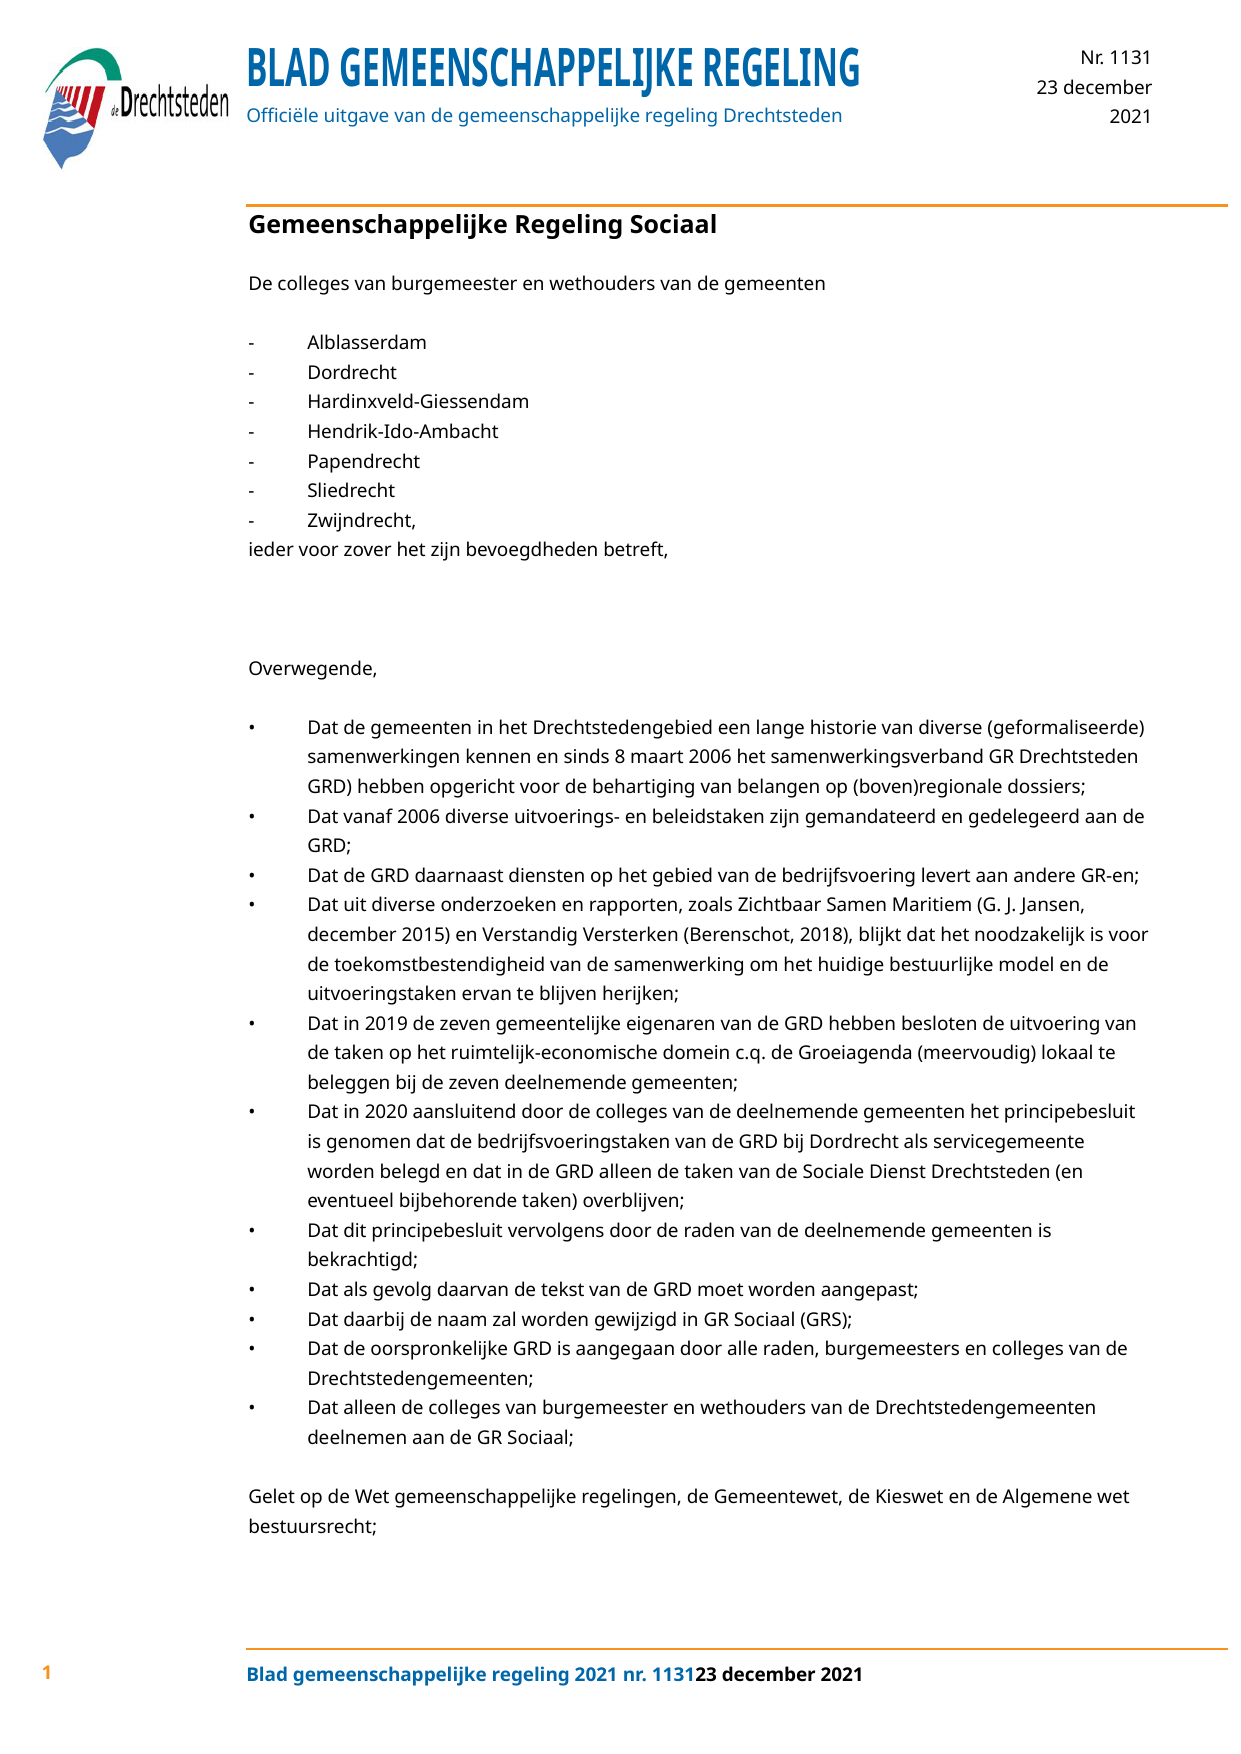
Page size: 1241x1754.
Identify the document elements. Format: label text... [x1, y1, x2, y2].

text Gelet op de Wet gemeenschappelijke regelingen, de Gemeentewet, de Kieswet en de Algemene wet bestuursrecht; [248, 1483, 1152, 1538]
list Dordrecht [248, 359, 1152, 385]
picture [41, 47, 231, 172]
text Gemeenschappelijke Regeling Sociaal [248, 207, 1152, 241]
list Dat de gemeenten in het Drechtstedengebied een lange historie van diverse (geformaliseerde) samenwerkingen kennen en sinds 8 maart 2006 het samenwerkingsverband GR Drechtsteden GRD) hebben opgericht voor de behartiging van belangen op (boven)regionale dossiers; [248, 714, 1152, 799]
list Dat vanaf 2006 diverse uitvoerings- en beleidstaken zijn gemandateerd en gedelegeerd aan de GRD; [248, 803, 1152, 858]
list Alblasserdam [248, 329, 1152, 355]
list Dat als gevolg daarvan de tekst van de GRD moet worden aangepast; [248, 1276, 1152, 1302]
list Dat uit diverse onderzoeken en rapporten, zoals Zichtbaar Samen Maritiem (G. J. Jansen, december 2015) en Verstandig Versterken (Berenschot, 2018), blijkt dat het noodzakelijk is voor de toekomstbestendigheid van de samenwerking om het huidige bestuurlijke model en de uitvoeringstaken ervan te blijven herijken; [248, 892, 1152, 1006]
list Dat alleen de colleges van burgemeester en wethouders van de Drechtstedengemeenten deelnemen aan de GR Sociaal; [248, 1394, 1152, 1450]
list Dat in 2019 de zeven gemeentelijke eigenaren van de GRD hebben besloten de uitvoering van de taken op het ruimtelijk-economische domein c.q. de Groeiagenda (meervoudig) lokaal te beleggen bij de zeven deelnemende gemeenten; [248, 1010, 1152, 1095]
list Dat de GRD daarnaast diensten op het gebied van de bedrijfsvoering levert aan andere GR-en; [248, 862, 1152, 888]
list Hardinxveld-Giessendam [248, 389, 1152, 414]
list Dat dit principebesluit vervolgens door de raden van de deelnemende gemeenten is bekrachtigd; [248, 1217, 1152, 1272]
list Zwijndrecht, [248, 507, 1152, 533]
list Dat daarbij de naam zal worden gewijzigd in GR Sociaal (GRS); [248, 1306, 1152, 1331]
text Overwegende, [248, 655, 1152, 681]
list Sliedrecht [248, 477, 1152, 503]
list Dat de oorspronkelijke GRD is aangegaan door alle raden, burgemeesters en colleges van de Drechtstedengemeenten; [248, 1335, 1152, 1391]
list Hendrik-Ido-Ambacht [248, 418, 1152, 444]
text De colleges van burgemeester en wethouders van de gemeenten [248, 270, 1152, 296]
list Papendrecht [248, 448, 1152, 473]
text ieder voor zover het zijn bevoegdheden betreft, [248, 537, 1152, 562]
list Dat in 2020 aansluitend door de colleges van de deelnemende gemeenten het principebesluit is genomen dat de bedrijfsvoeringstaken van de GRD bij Dordrecht als servicegemeente worden belegd en dat in de GRD alleen de taken van de Sociale Dienst Drechtsteden (en eventueel bijbehorende taken) overblijven; [248, 1099, 1152, 1213]
